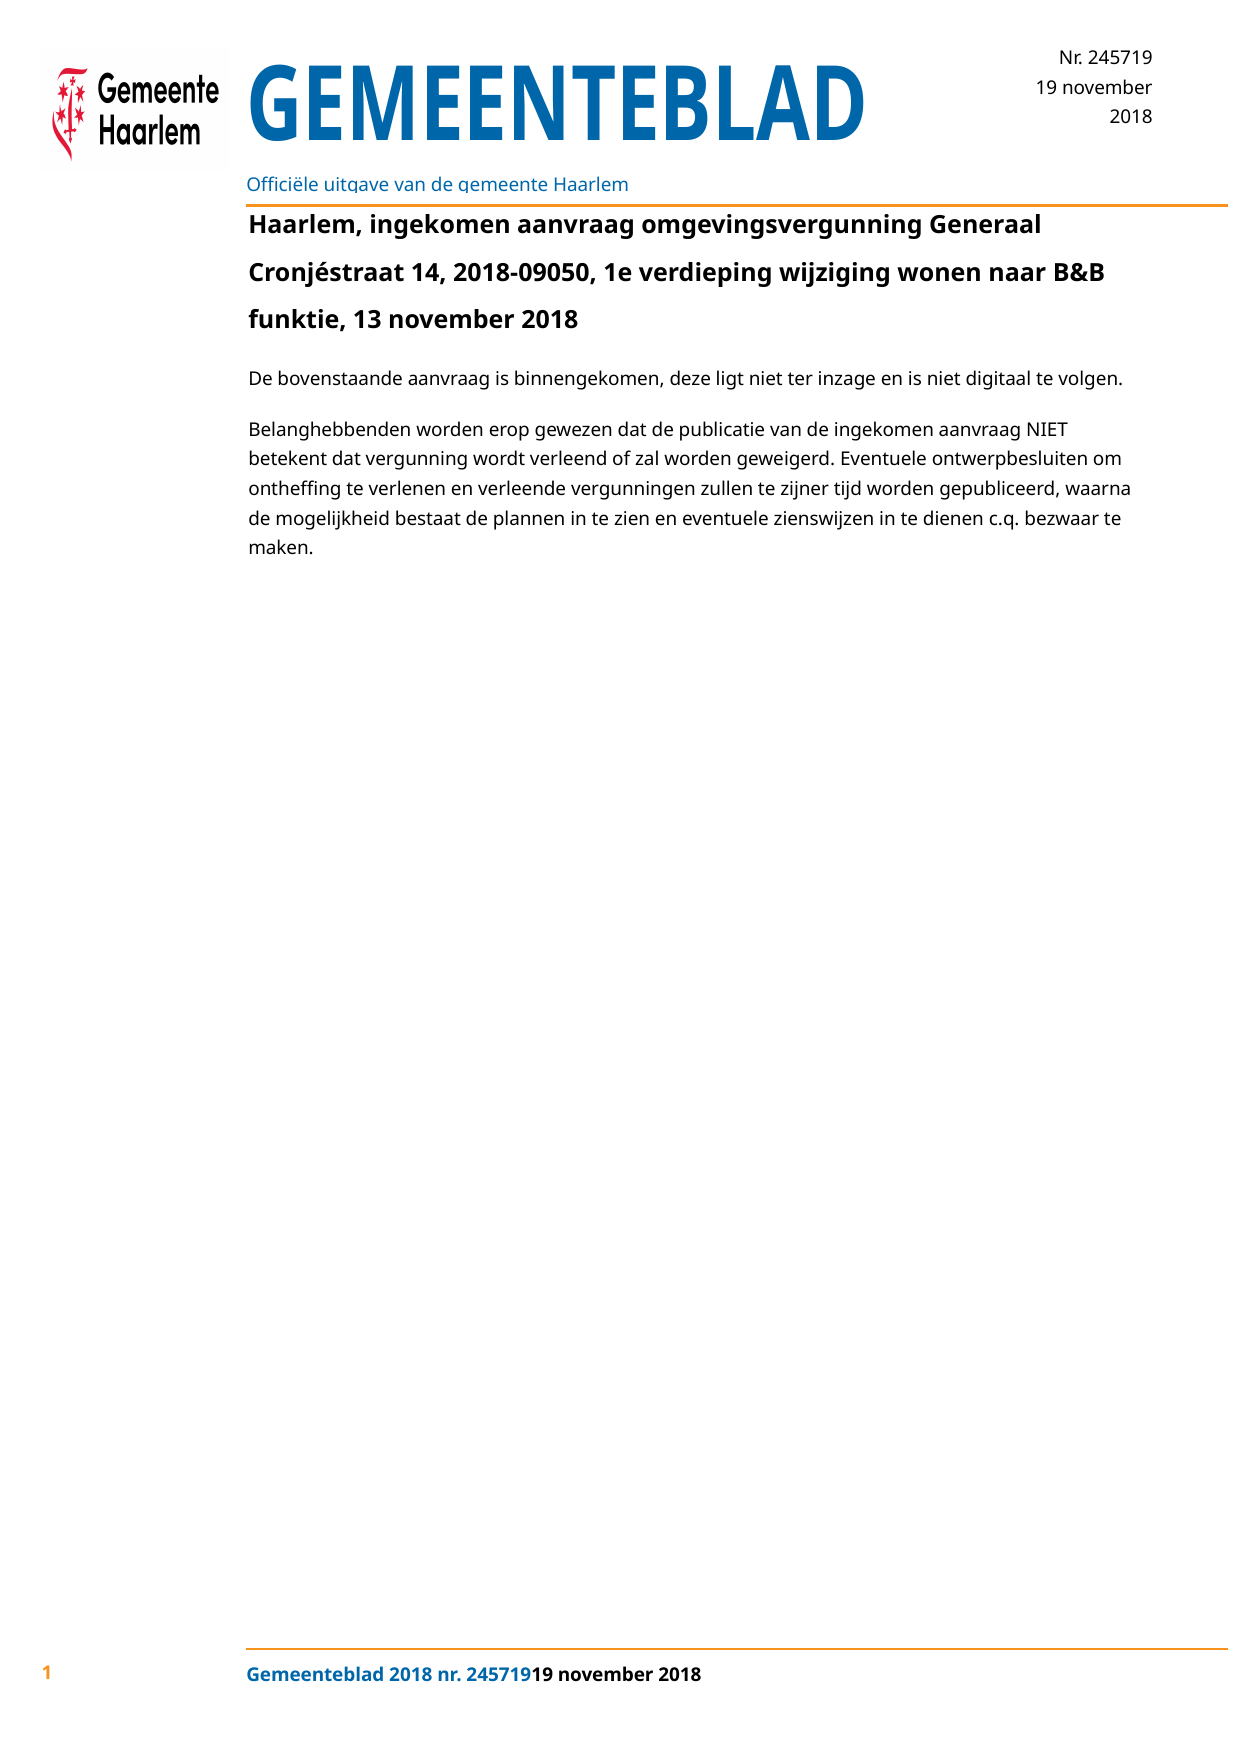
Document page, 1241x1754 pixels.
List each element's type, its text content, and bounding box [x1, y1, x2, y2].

text De bovenstaande aanvraag is binnengekomen, deze ligt niet ter inzage en is niet digitaal te volgen. [248, 366, 1152, 391]
text Haarlem, ingekomen aanvraag omgevingsvergunning Generaal Cronjéstraat 14, 2018-09050, 1e verdieping wijziging wonen naar B&B funktie, 13 november 2018 [248, 207, 1152, 336]
picture [41, 47, 231, 172]
text Belanghebbenden worden erop gewezen dat de publicatie van de ingekomen aanvraag NIET betekent dat vergunning wordt verleend of zal worden geweigerd. Eventuele ontwerpbesluiten om ontheffing te verlenen en verleende vergunningen zullen te zijner tijd worden gepubliceerd, waarna de mogelijkheid bestaat de plannen in te zien en eventuele zienswijzen in te dienen c.q. bezwaar te maken. [248, 416, 1152, 560]
